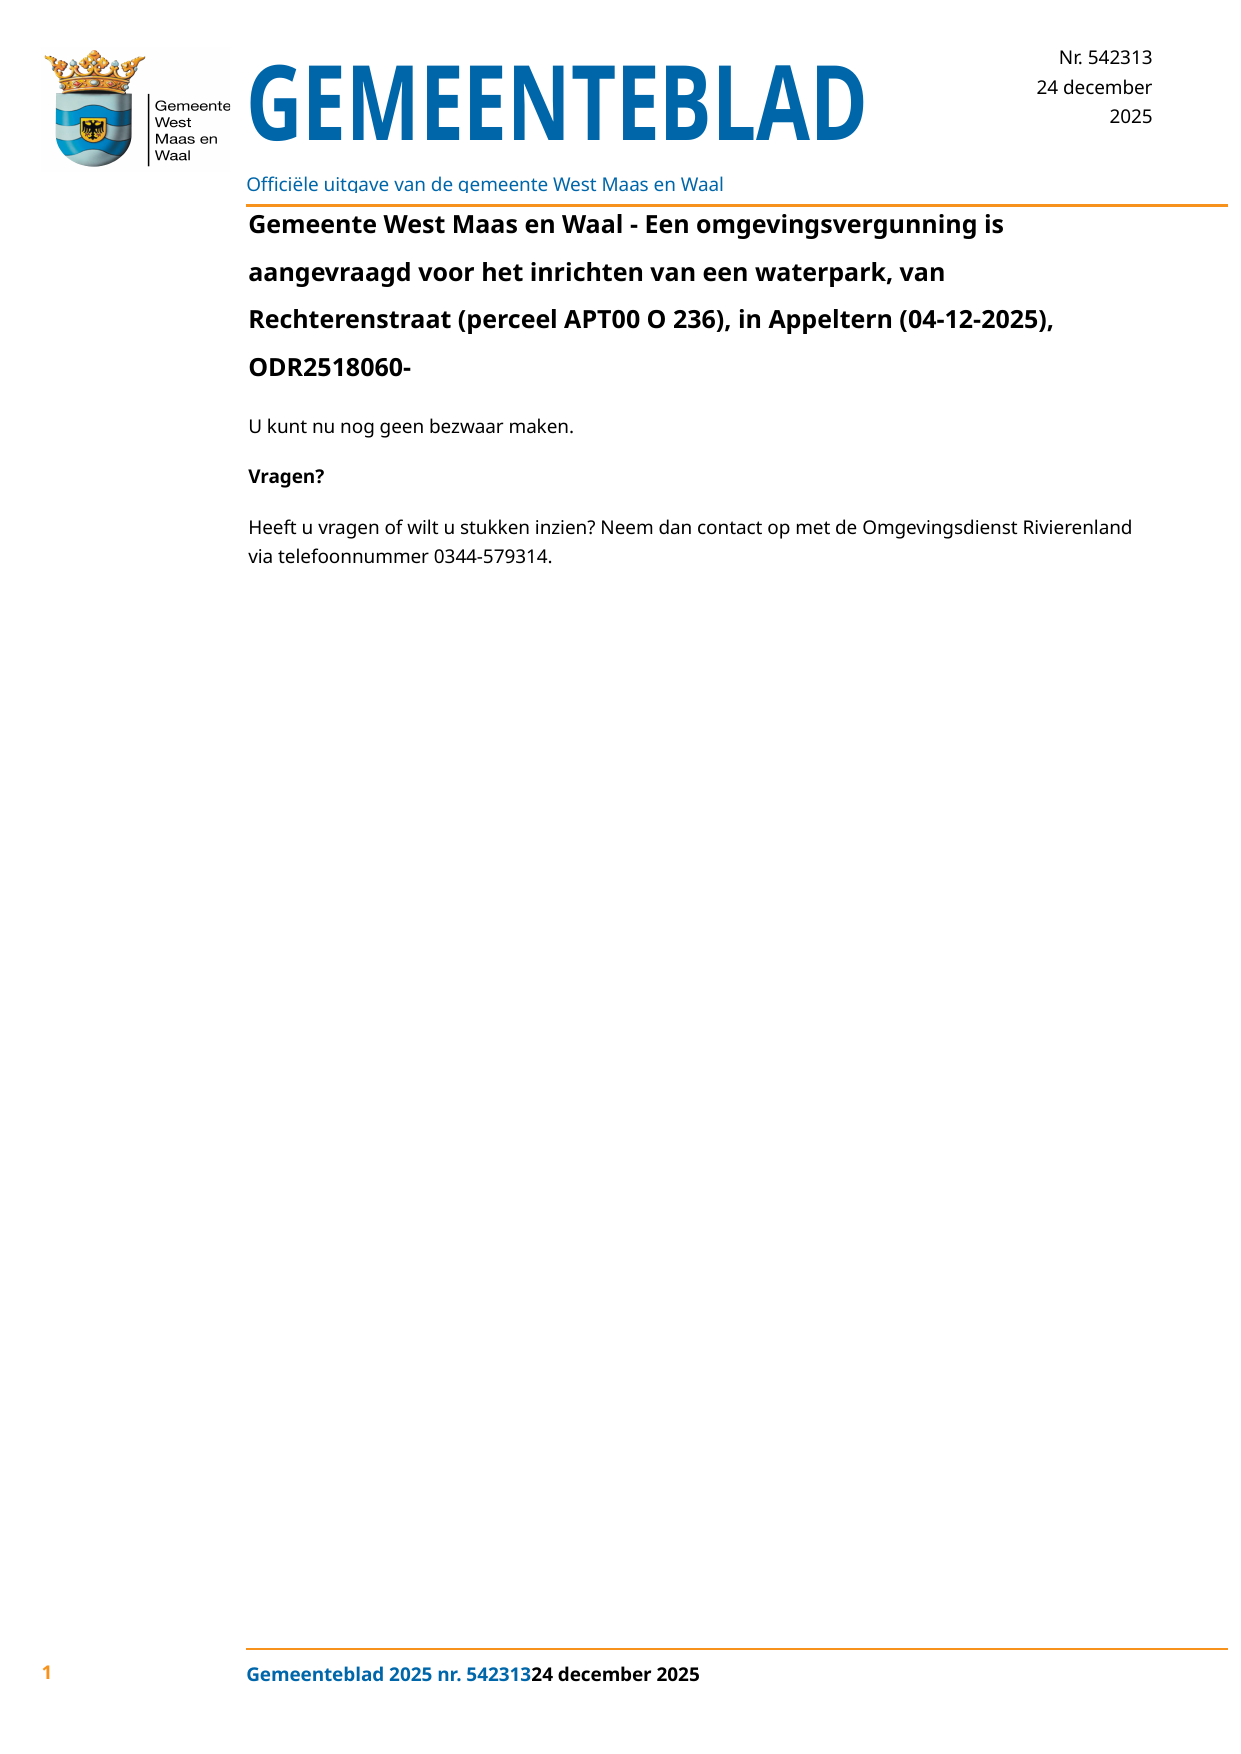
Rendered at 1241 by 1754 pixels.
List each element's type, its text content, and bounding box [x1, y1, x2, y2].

text Gemeente West Maas en Waal - Een omgevingsvergunning is aangevraagd voor het inrichten van een waterpark, van Rechterenstraat (perceel APT00 O 236), in Appeltern (04-12-2025), ODR2518060- [248, 207, 1152, 384]
text Vragen? [248, 463, 1152, 489]
picture [41, 47, 231, 172]
text Heeft u vragen of wilt u stukken inzien? Neem dan contact op met de Omgevingsdienst Rivierenland via telefoonnummer 0344-579314. [248, 514, 1152, 569]
text U kunt nu nog geen bezwaar maken. [248, 413, 1152, 439]
